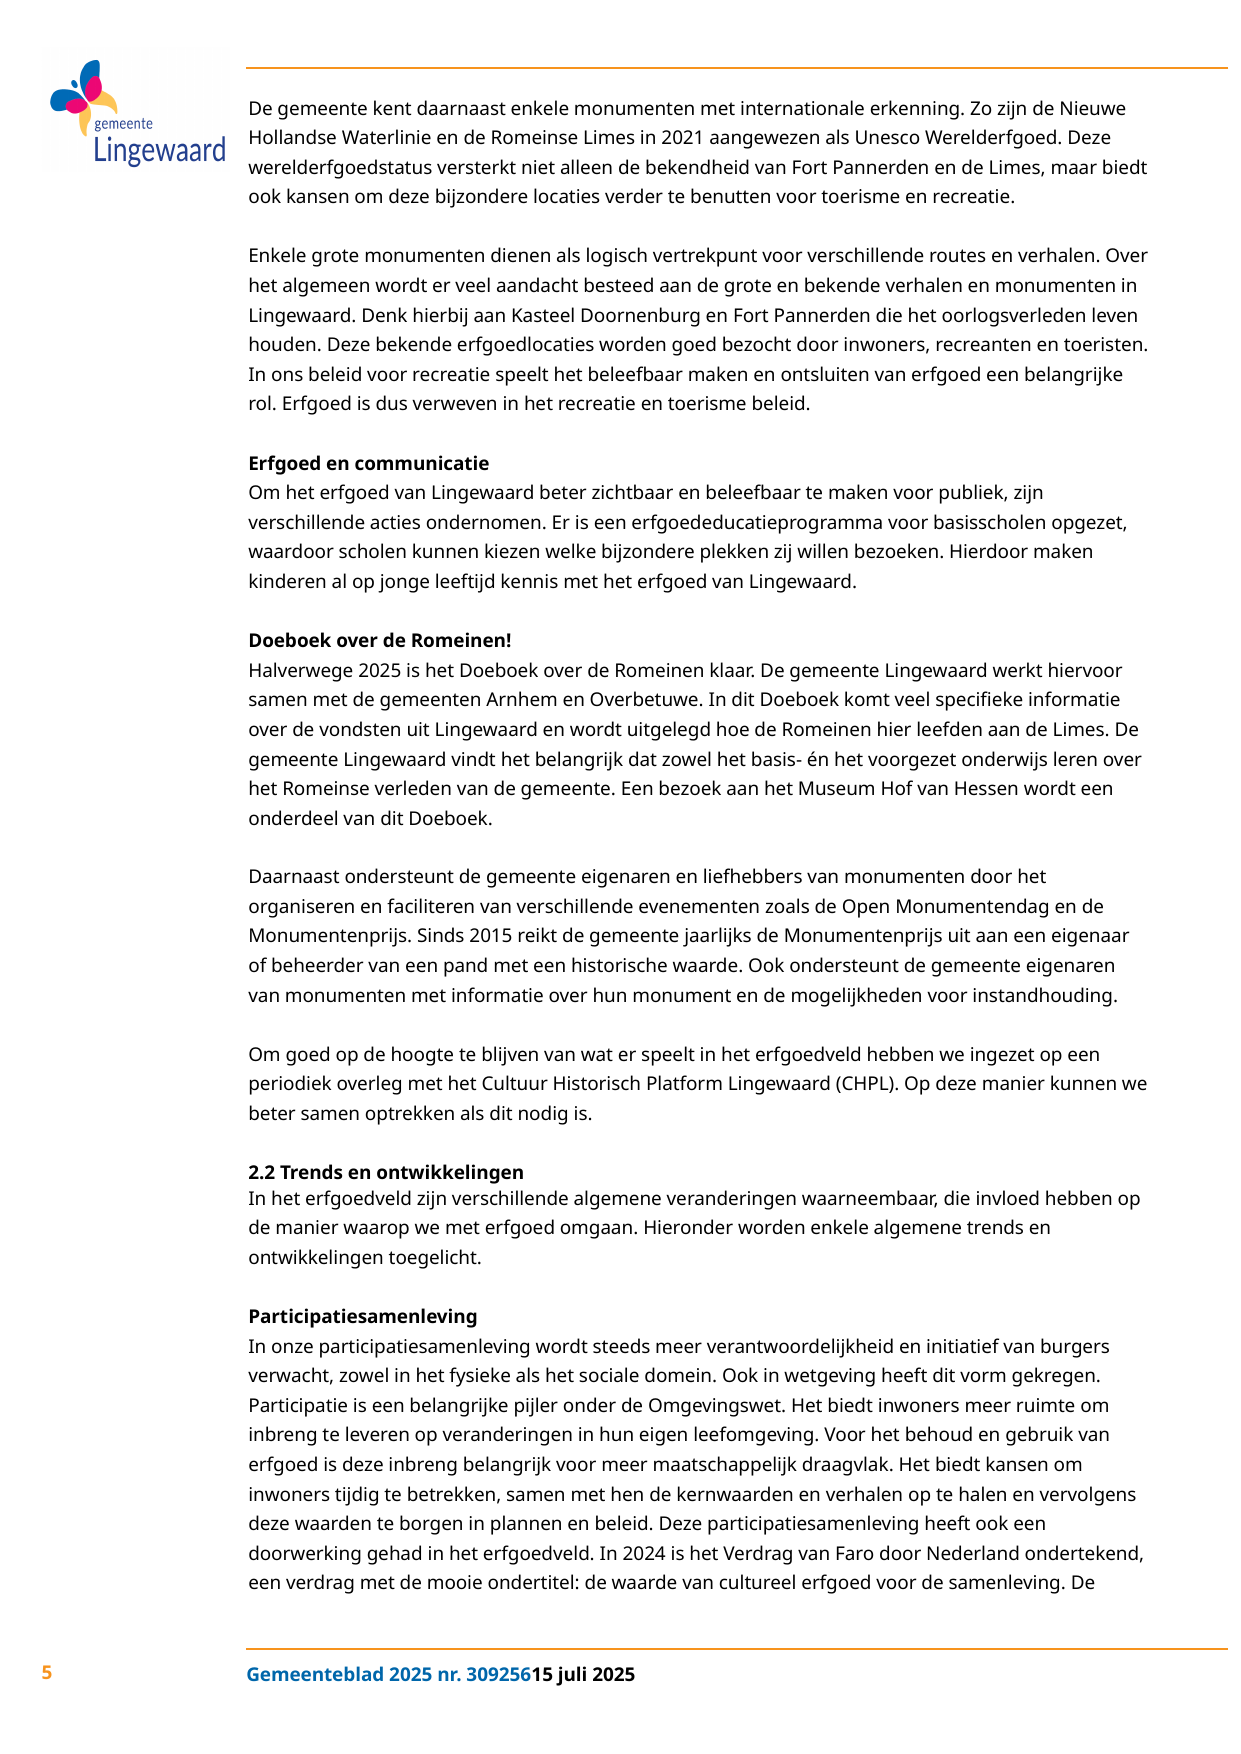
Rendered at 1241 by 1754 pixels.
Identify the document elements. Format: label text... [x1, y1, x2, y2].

text Enkele grote monumenten dienen als logisch vertrekpunt voor verschillende routes en verhalen. Over het algemeen wordt er veel aandacht besteed aan de grote en bekende verhalen en monumenten in Lingewaard. Denk hierbij aan Kasteel Doornenburg en Fort Pannerden die het oorlogsverleden leven houden. Deze bekende erfgoedlocaties worden goed bezocht door inwoners, recreanten en toeristen. In ons beleid voor recreatie speelt het beleefbaar maken en ontsluiten van erfgoed een belangrijke rol. Erfgoed is dus verweven in het recreatie en toerisme beleid. [248, 243, 1152, 416]
text Om het erfgoed van Lingewaard beter zichtbaar en beleefbaar te maken voor publiek, zijn verschillende acties ondernomen. Er is een erfgoededucatieprogramma voor basisscholen opgezet, waardoor scholen kunnen kiezen welke bijzondere plekken zij willen bezoeken. Hierdoor maken kinderen al op jonge leeftijd kennis met het erfgoed van Lingewaard. [248, 479, 1152, 594]
text Erfgoed en communicatie [248, 450, 1152, 476]
text 2.2 Trends en ontwikkelingen [248, 1159, 1152, 1185]
table_header Doeboek over de Romeinen! Halverwege 2025 is het Doeboek over de Romeinen klaar. De gemeente Lingewaard werkt hiervoor samen met de gemeenten Arnhem en Overbetuwe. In dit Doeboek komt veel specifieke informatie over de vondsten uit Lingewaard en wordt uitgelegd hoe de Romeinen hier leefden aan de Limes. De gemeente Lingewaard vindt het belangrijk dat zowel het basis- én het voorgezet onderwijs leren over het Romeinse verleden van de gemeente. Een bezoek aan het Museum Hof van Hessen wordt een onderdeel van dit Doeboek. [248, 628, 1152, 831]
text Participatiesamenleving [248, 1303, 1152, 1329]
text Daarnaast ondersteunt de gemeente eigenaren en liefhebbers van monumenten door het organiseren en faciliteren van verschillende evenementen zoals de Open Monumentendag en de Monumentenprijs. Sinds 2015 reikt de gemeente jaarlijks de Monumentenprijs uit aan een eigenaar of beheerder van een pand met een historische waarde. Ook ondersteunt de gemeente eigenaren van monumenten met informatie over hun monument en de mogelijkheden voor instandhouding. [248, 863, 1152, 1007]
text In onze participatiesamenleving wordt steeds meer verantwoordelijkheid en initiatief van burgers verwacht, zowel in het fysieke als het sociale domein. Ook in wetgeving heeft dit vorm gekregen. Participatie is een belangrijke pijler onder de Omgevingswet. Het biedt inwoners meer ruimte om inbreng te leveren op veranderingen in hun eigen leefomgeving. Voor het behoud en gebruik van erfgoed is deze inbreng belangrijk voor meer maatschappelijk draagvlak. Het biedt kansen om inwoners tijdig te betrekken, samen met hen de kernwaarden en verhalen op te halen en vervolgens deze waarden te borgen in plannen en beleid. Deze participatiesamenleving heeft ook een doorwerking gehad in het erfgoedveld. In 2024 is het Verdrag van Faro door Nederland ondertekend, een verdrag met de mooie ondertitel: de waarde van cultureel erfgoed voor de samenleving. De [248, 1333, 1152, 1595]
text Om goed op de hoogte te blijven van wat er speelt in het erfgoedveld hebben we ingezet op een periodiek overleg met het Cultuur Historisch Platform Lingewaard (CHPL). Op deze manier kunnen we beter samen optrekken als dit nodig is. [248, 1041, 1152, 1126]
picture [41, 47, 231, 172]
text In het erfgoedveld zijn verschillende algemene veranderingen waarneembaar, die invloed hebben op de manier waarop we met erfgoed omgaan. Hieronder worden enkele algemene trends en ontwikkelingen toegelicht. [248, 1185, 1152, 1270]
text De gemeente kent daarnaast enkele monumenten met internationale erkenning. Zo zijn de Nieuwe Hollandse Waterlinie en de Romeinse Limes in 2021 aangewezen als Unesco Werelderfgoed. Deze werelderfgoedstatus versterkt niet alleen de bekendheid van Fort Pannerden en de Limes, maar biedt ook kansen om deze bijzondere locaties verder te benutten voor toerisme en recreatie. [248, 95, 1152, 209]
